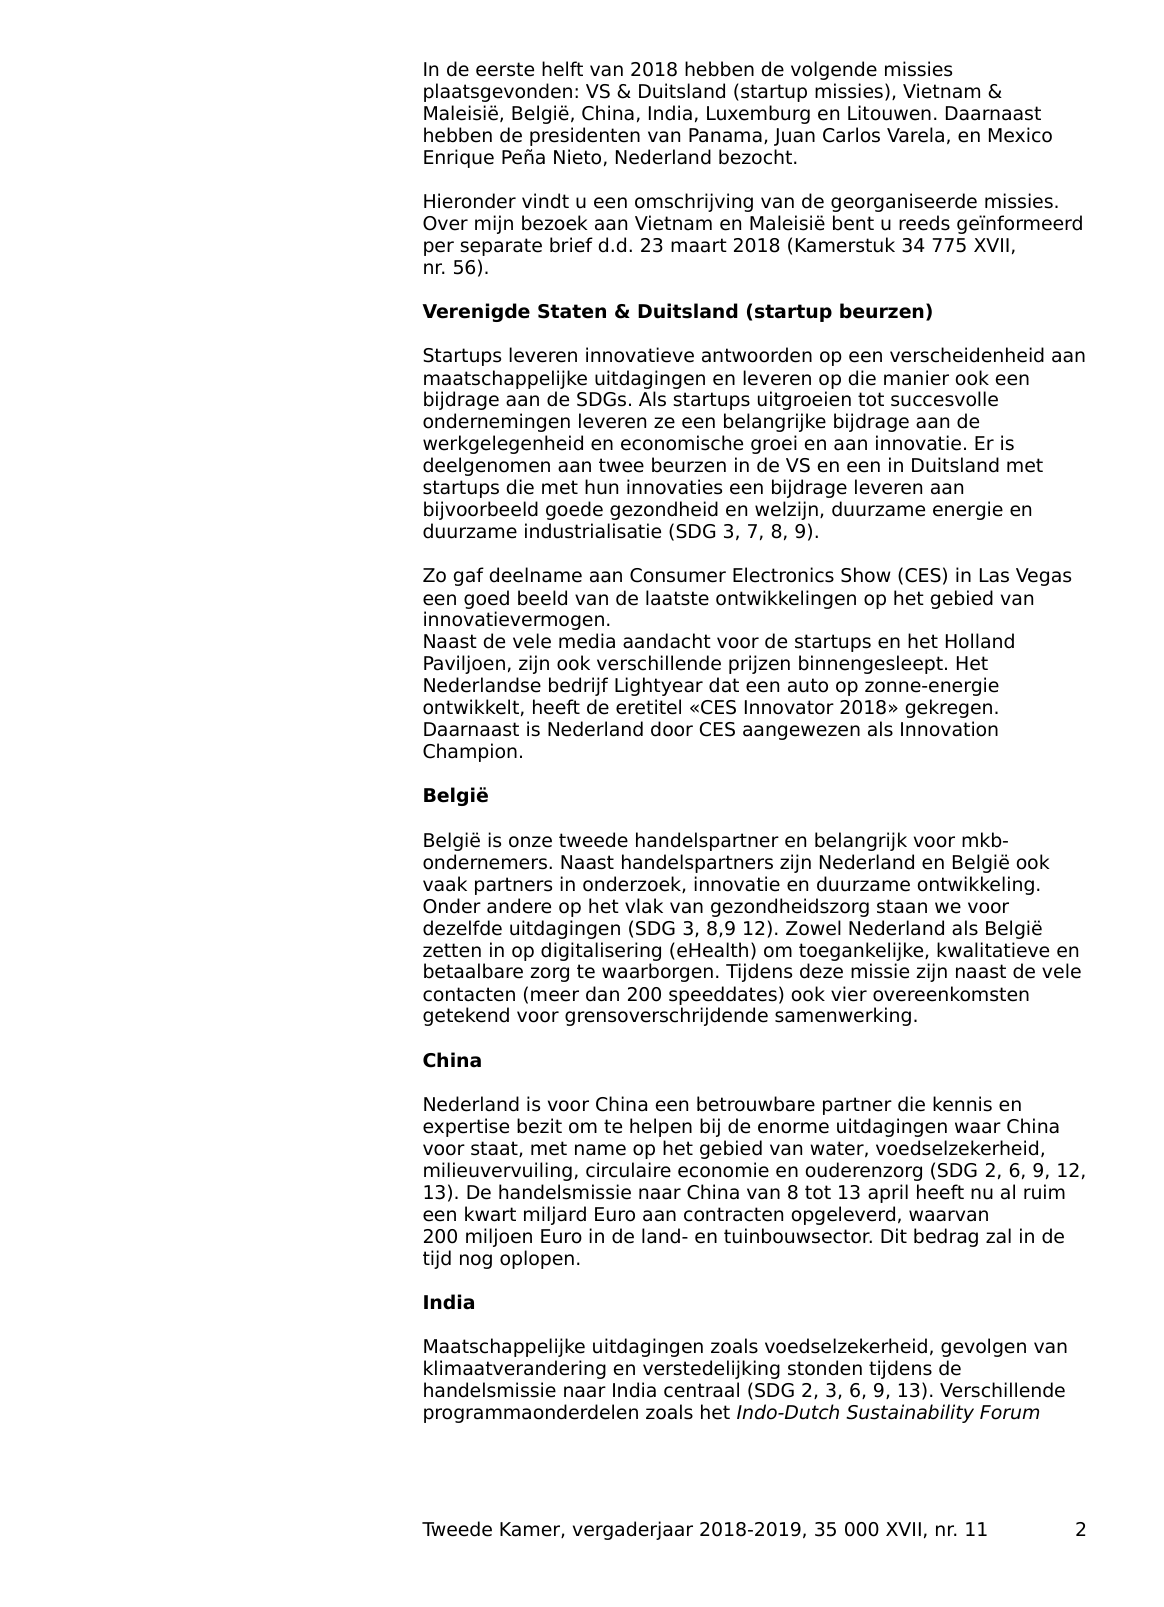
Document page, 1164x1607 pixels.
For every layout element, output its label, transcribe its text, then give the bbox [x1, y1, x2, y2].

text Maatschappelijke uitdagingen zoals voedselzekerheid, gevolgen van klimaatverandering en verstedelijking stonden tijdens de handelsmissie naar India centraal (SDG 2, 3, 6, 9, 13). Verschillende programmaonderdelen zoals het Indo-Dutch Sustainability Forum [422, 1336, 1087, 1424]
text Hieronder vindt u een omschrijving van de georganiseerde missies. Over mijn bezoek aan Vietnam en Maleisië bent u reeds geïnformeerd per separate brief d.d. 23 maart 2018 (Kamerstuk 34 775 XVII, nr. 56). [422, 191, 1087, 279]
subtitle India [422, 1292, 1087, 1314]
subtitle Verenigde Staten & Duitsland (startup beurzen) [422, 301, 1087, 323]
text Startups leveren innovatieve antwoorden op een verscheidenheid aan maatschappelijke uitdagingen en leveren op die manier ook een bijdrage aan de SDGs. Als startups uitgroeien tot succesvolle ondernemingen leveren ze een belangrijke bijdrage aan de werkgelegenheid en economische groei en aan innovatie. Er is deelgenomen aan twee beurzen in de VS en een in Duitsland met startups die met hun innovaties een bijdrage leveren aan bijvoorbeeld goede gezondheid en welzijn, duurzame energie en duurzame industrialisatie (SDG 3, 7, 8, 9). [422, 345, 1087, 543]
text Naast de vele media aandacht voor de startups en het Holland Paviljoen, zijn ook verschillende prijzen binnengesleept. Het Nederlandse bedrijf Lightyear dat een auto op zonne-energie ontwikkelt, heeft de eretitel «CES Innovator 2018» gekregen. Daarnaast is Nederland door CES aangewezen als Innovation Champion. [422, 631, 1087, 763]
text België is onze tweede handelspartner en belangrijk voor mkb-ondernemers. Naast handelspartners zijn Nederland en België ook vaak partners in onderzoek, innovatie en duurzame ontwikkeling. Onder andere op het vlak van gezondheidszorg staan we voor dezelfde uitdagingen (SDG 3, 8,9 12). Zowel Nederland als België zetten in op digitalisering (eHealth) om toegankelijke, kwalitatieve en betaalbare zorg te waarborgen. Tijdens deze missie zijn naast de vele contacten (meer dan 200 speeddates) ook vier overeenkomsten getekend voor grensoverschrijdende samenwerking. [422, 829, 1087, 1027]
text Zo gaf deelname aan Consumer Electronics Show (CES) in Las Vegas een goed beeld van de laatste ontwikkelingen op het gebied van innovatievermogen. [422, 565, 1087, 631]
text In de eerste helft van 2018 hebben de volgende missies plaatsgevonden: VS & Duitsland (startup missies), Vietnam & Maleisië, België, China, India, Luxemburg en Litouwen. Daarnaast hebben de presidenten van Panama, Juan Carlos Varela, en Mexico Enrique Peña Nieto, Nederland bezocht. [422, 59, 1087, 169]
subtitle China [422, 1049, 1087, 1072]
text Nederland is voor China een betrouwbare partner die kennis en expertise bezit om te helpen bij de enorme uitdagingen waar China voor staat, met name op het gebied van water, voedselzekerheid, milieuvervuiling, circulaire economie en ouderenzorg (SDG 2, 6, 9, 12, 13). De handelsmissie naar China van 8 tot 13 april heeft nu al ruim een kwart miljard Euro aan contracten opgeleverd, waarvan 200 miljoen Euro in de land- en tuinbouwsector. Dit bedrag zal in de tijd nog oplopen. [422, 1094, 1087, 1269]
subtitle België [422, 785, 1087, 807]
